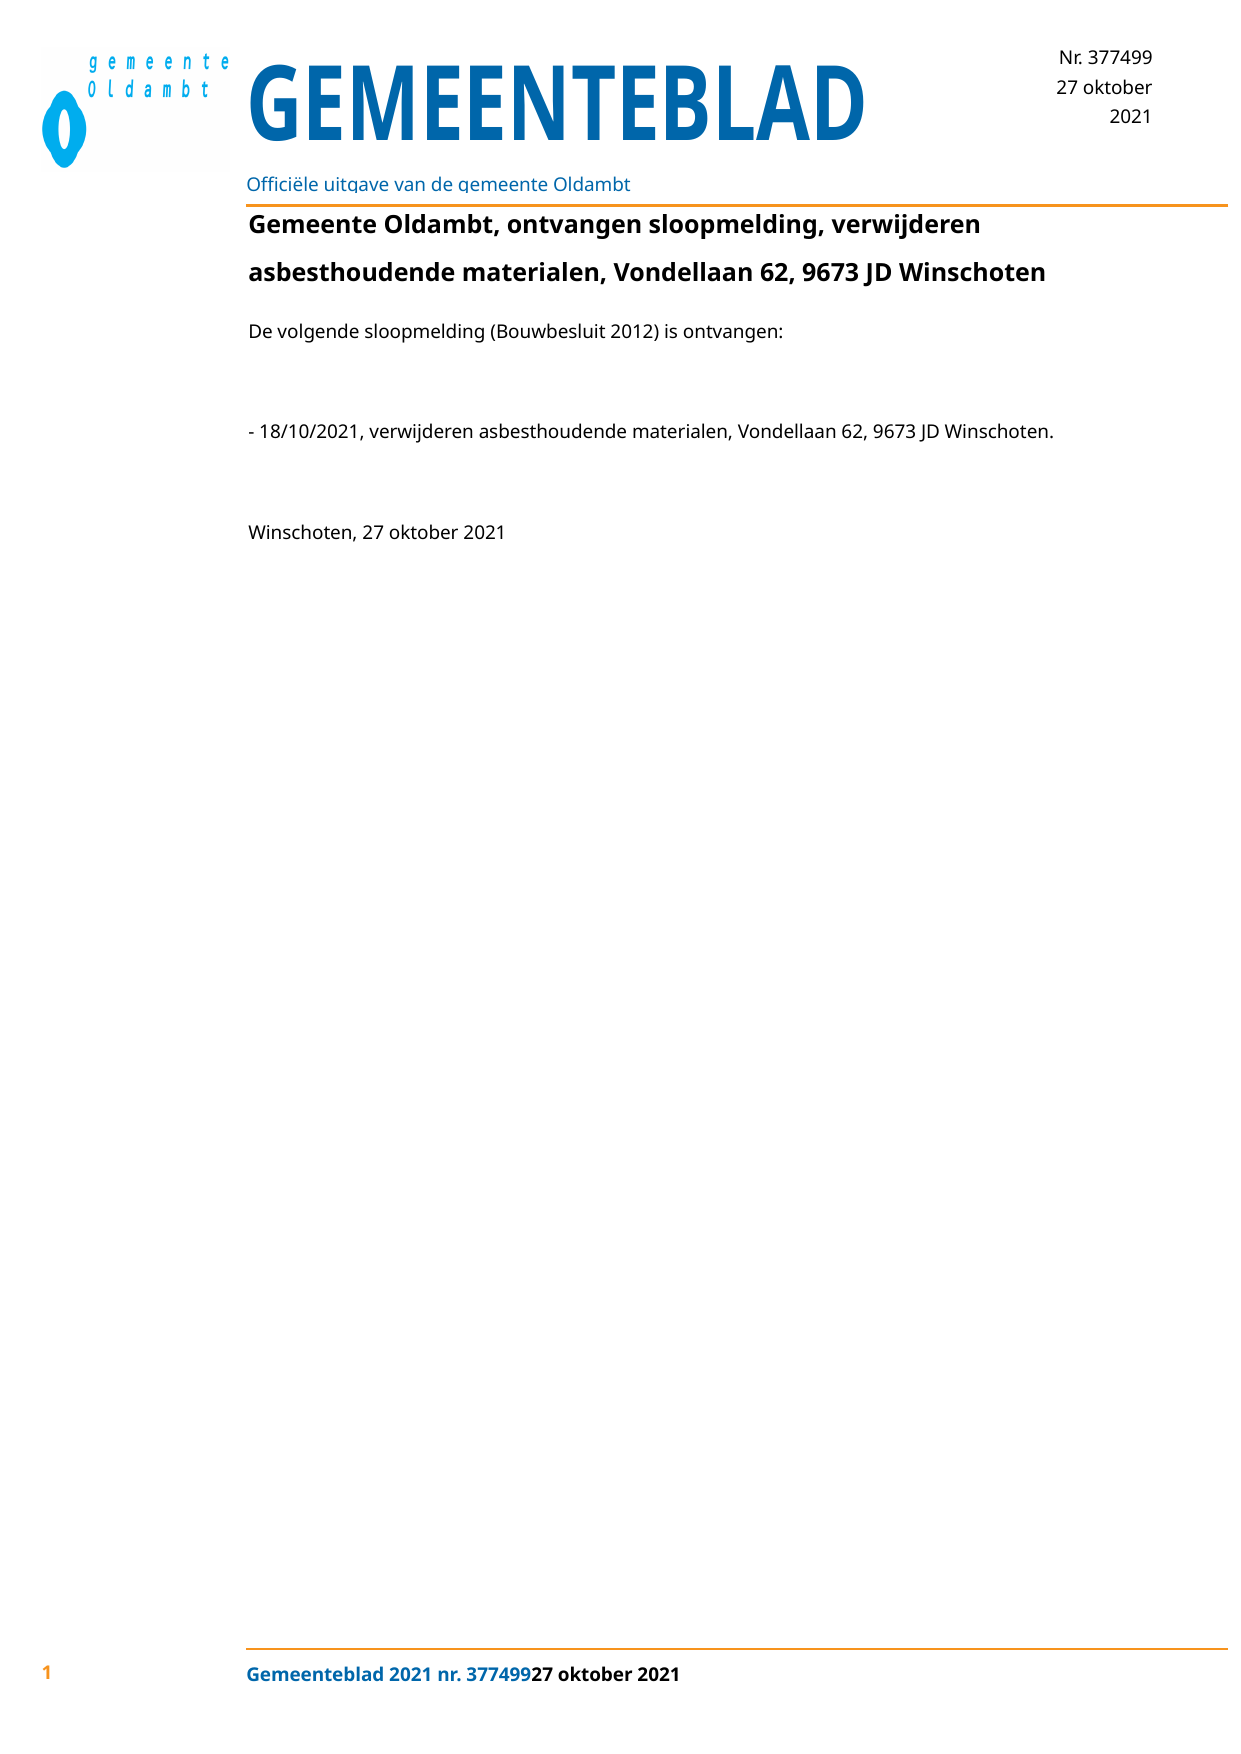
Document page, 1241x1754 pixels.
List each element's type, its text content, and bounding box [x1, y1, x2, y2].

text Winschoten, 27 oktober 2021 [248, 519, 1152, 545]
text Gemeente Oldambt, ontvangen sloopmelding, verwijderen asbesthoudende materialen, Vondellaan 62, 9673 JD Winschoten [248, 207, 1152, 288]
picture [41, 47, 231, 172]
text De volgende sloopmelding (Bouwbesluit 2012) is ontvangen: [248, 318, 1152, 344]
text - 18/10/2021, verwijderen asbesthoudende materialen, Vondellaan 62, 9673 JD Winschoten. [248, 419, 1152, 444]
